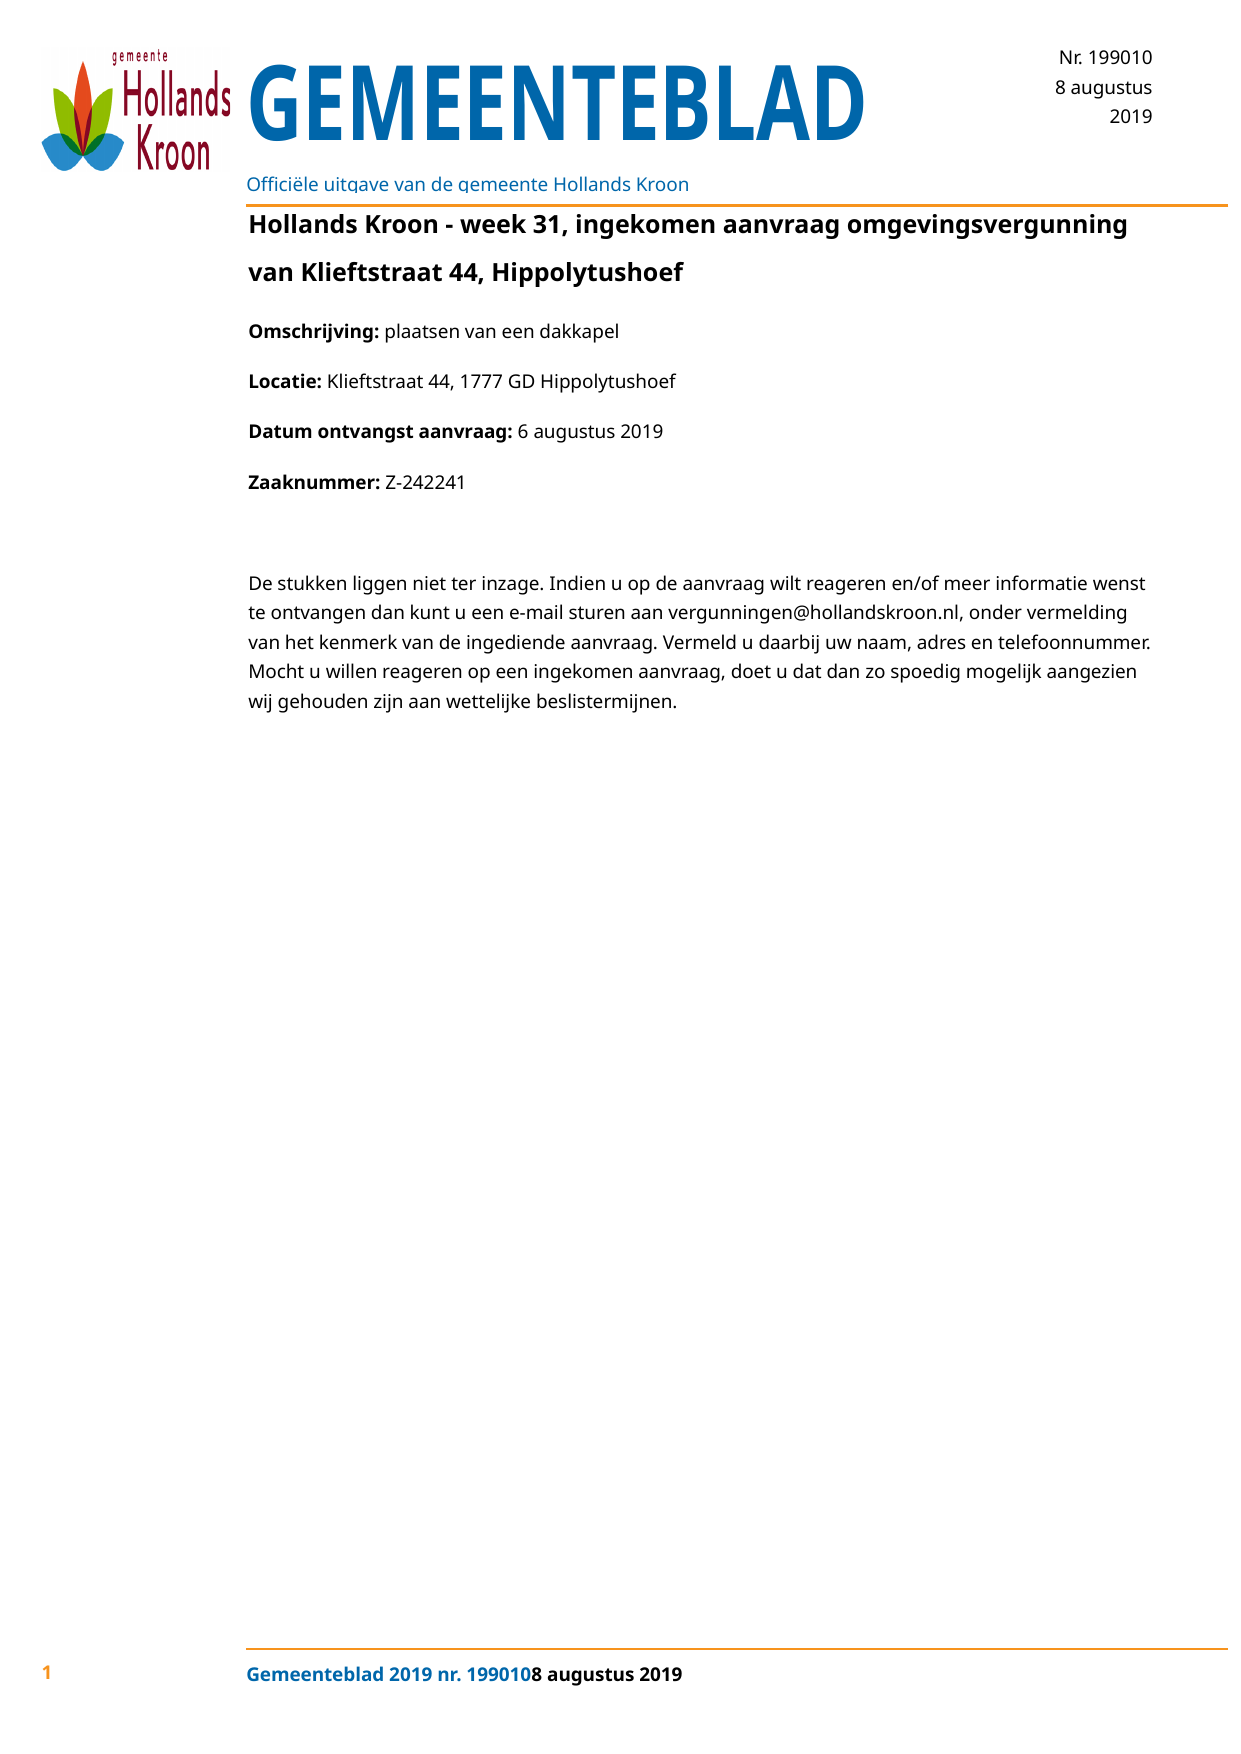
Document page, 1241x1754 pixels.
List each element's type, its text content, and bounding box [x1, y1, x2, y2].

text Omschrijving: plaatsen van een dakkapel [248, 318, 1152, 344]
text De stukken liggen niet ter inzage. Indien u op de aanvraag wilt reageren en/of meer informatie wenst te ontvangen dan kunt u een e-mail sturen aan vergunningen@hollandskroon.nl, onder vermelding van het kenmerk van de ingediende aanvraag. Vermeld u daarbij uw naam, adres en telefoonnummer. Mocht u willen reageren op een ingekomen aanvraag, doet u dat dan zo spoedig mogelijk aangezien wij gehouden zijn aan wettelijke beslistermijnen. [248, 570, 1152, 714]
text Locatie: Klieftstraat 44, 1777 GD Hippolytushoef [248, 368, 1152, 394]
picture [41, 47, 231, 172]
text Zaaknummer: Z-242241 [248, 469, 1152, 495]
text Datum ontvangst aanvraag: 6 augustus 2019 [248, 419, 1152, 444]
text Hollands Kroon - week 31, ingekomen aanvraag omgevingsvergunning van Klieftstraat 44, Hippolytushoef [248, 207, 1152, 288]
